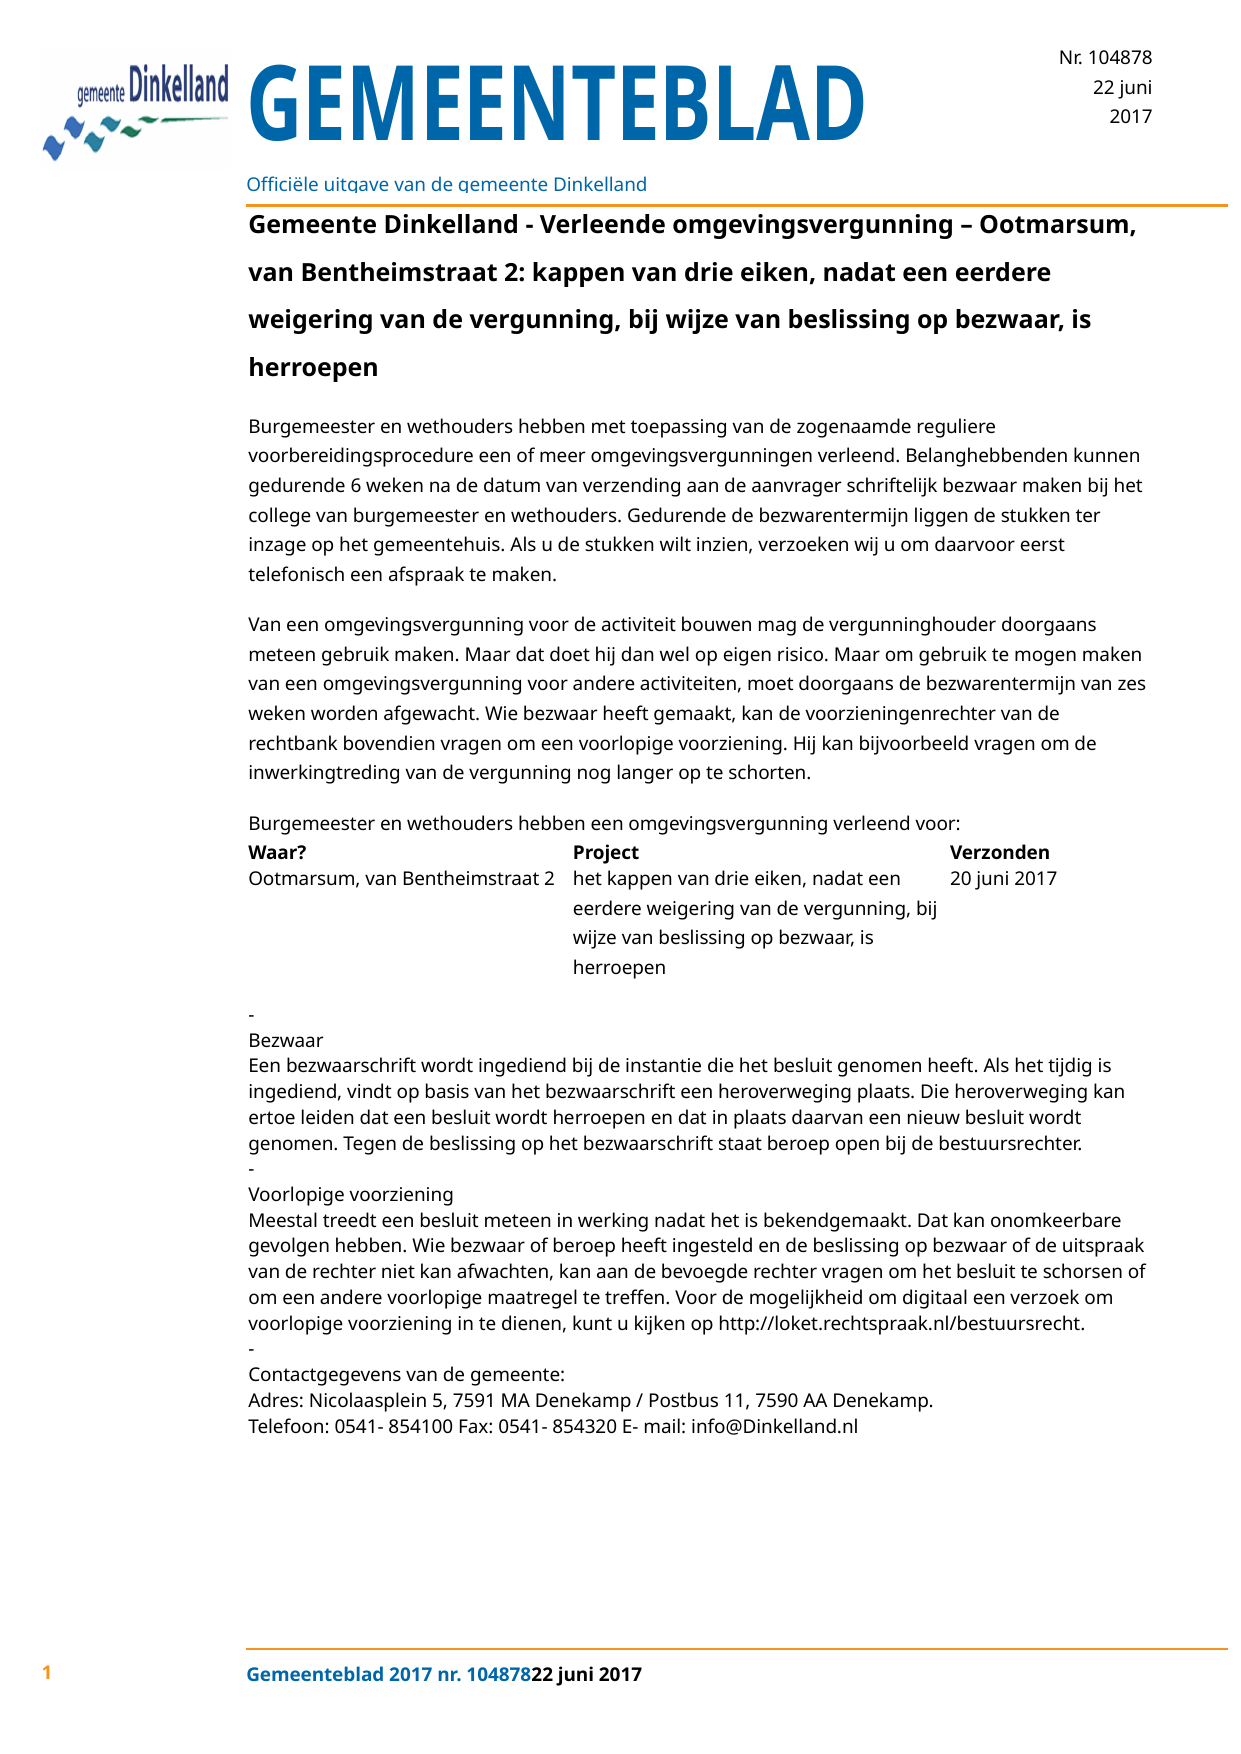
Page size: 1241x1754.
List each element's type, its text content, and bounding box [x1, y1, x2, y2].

text Van een omgevingsvergunning voor de activiteit bouwen mag de vergunninghouder doorgaans meteen gebruik maken. Maar dat doet hij dan wel op eigen risico. Maar om gebruik te mogen maken van een omgevingsvergunning voor andere activiteiten, moet doorgaans de bezwarentermijn van zes weken worden afgewacht. Wie bezwaar heeft gemaakt, kan de voorzieningenrechter van de rechtbank bovendien vragen om een voorlopige voorziening. Hij kan bijvoorbeeld vragen om de inwerkingtreding van de vergunning nog langer op te schorten. [248, 611, 1152, 785]
text Burgemeester en wethouders hebben met toepassing van de zogenaamde reguliere voorbereidingsprocedure een of meer omgevingsvergunningen verleend. Belanghebbenden kunnen gedurende 6 weken na de datum van verzending aan de aanvrager schriftelijk bezwaar maken bij het college van burgemeester en wethouders. Gedurende de bezwarentermijn liggen de stukken ter inzage op het gemeentehuis. Als u de stukken wilt inzien, verzoeken wij u om daarvoor eerst telefonisch een afspraak te maken. [248, 413, 1152, 587]
text Burgemeester en wethouders hebben een omgevingsvergunning verleend voor: [248, 810, 1152, 836]
text - [248, 1156, 1152, 1181]
text Adres: Nicolaasplein 5, 7591 MA Denekamp / Postbus 11, 7590 AA Denekamp. [248, 1387, 1152, 1413]
text Meestal treedt een besluit meteen in werking nadat het is bekendgemaakt. Dat kan onomkeerbare gevolgen hebben. Wie bezwaar of beroep heeft ingesteld en de beslissing op bezwaar of de uitspraak van de rechter niet kan afwachten, kan aan de bevoegde rechter vragen om het besluit te schorsen of om een andere voorlopige maatregel te treffen. Voor de mogelijkheid om digitaal een verzoek om voorlopige voorziening in te dienen, kunt u kijken op http://loket.rechtspraak.nl/bestuursrecht. [248, 1207, 1152, 1336]
table_header Verzonden [950, 840, 1152, 865]
text - [248, 1001, 1152, 1027]
table_cell 20 juni 2017 [950, 865, 1152, 980]
text Gemeente Dinkelland - Verleende omgevingsvergunning – Ootmarsum, van Bentheimstraat 2: kappen van drie eiken, nadat een eerdere weigering van de vergunning, bij wijze van beslissing op bezwaar, is herroepen [248, 207, 1152, 384]
table_cell Ootmarsum, van Bentheimstraat 2 [248, 865, 573, 980]
text Een bezwaarschrift wordt ingediend bij de instantie die het besluit genomen heeft. Als het tijdig is ingediend, vindt op basis van het bezwaarschrift een heroverweging plaats. Die heroverweging kan ertoe leiden dat een besluit wordt herroepen en dat in plaats daarvan een nieuw besluit wordt genomen. Tegen de beslissing op het bezwaarschrift staat beroep open bij de bestuursrechter. [248, 1053, 1152, 1156]
text Voorlopige voorziening [248, 1181, 1152, 1207]
table_cell het kappen van drie eiken, nadat een eerdere weigering van de vergunning, bij wijze van beslissing op bezwaar, is herroepen [573, 865, 950, 980]
table_header Project [573, 840, 950, 865]
table_header Waar? [248, 840, 573, 865]
text Bezwaar [248, 1027, 1152, 1053]
text Contactgegevens van de gemeente: [248, 1361, 1152, 1387]
picture [41, 47, 231, 172]
text Telefoon: 0541- 854100 Fax: 0541- 854320 E- mail: info@Dinkelland.nl [248, 1413, 1152, 1438]
text - [248, 1336, 1152, 1361]
